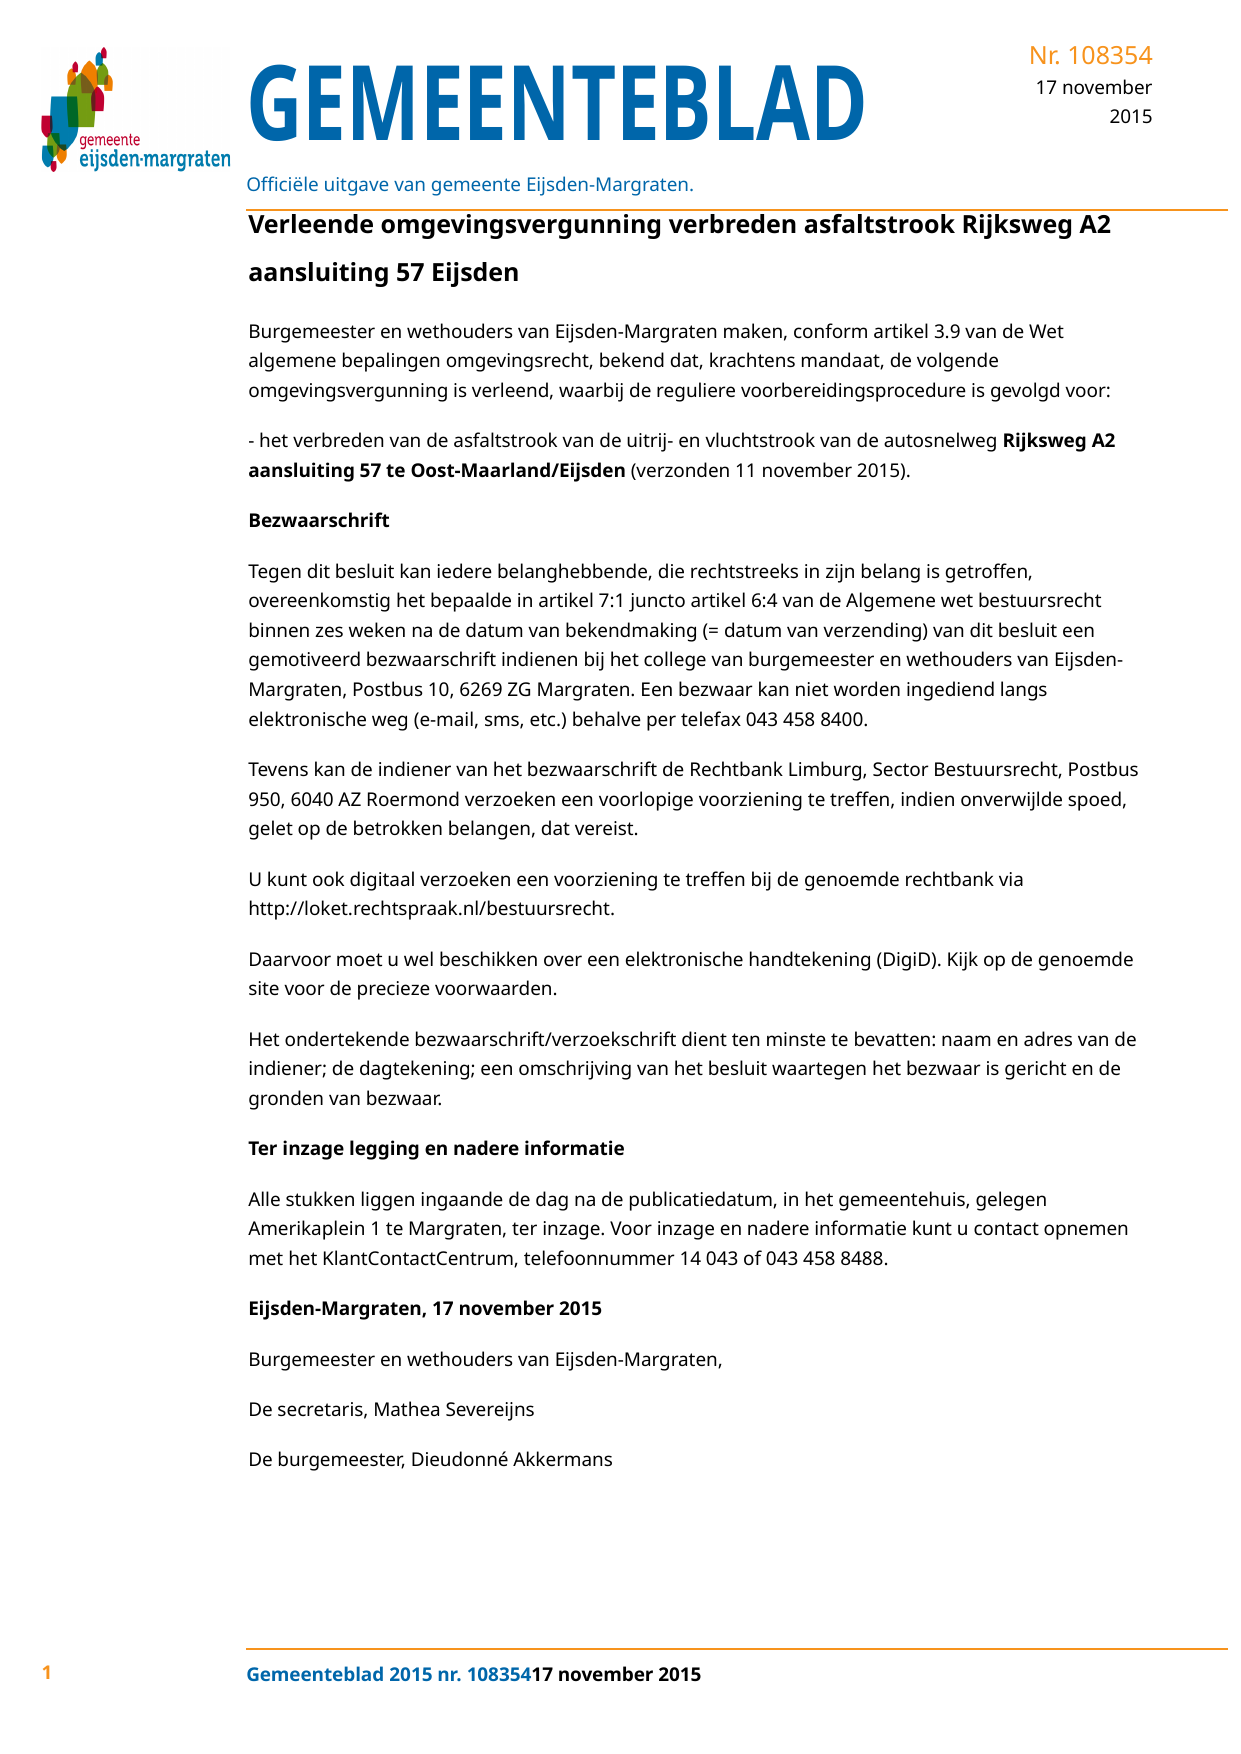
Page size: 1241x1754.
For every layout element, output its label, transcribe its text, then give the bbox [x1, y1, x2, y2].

text Burgemeester en wethouders van Eijsden-Margraten, [248, 1346, 1152, 1372]
text De secretaris, Mathea Severeijns [248, 1396, 1152, 1422]
text De burgemeester, Dieudonné Akkermans [248, 1447, 1152, 1472]
text Tevens kan de indiener van het bezwaarschrift de Rechtbank Limburg, Sector Bestuursrecht, Postbus 950, 6040 AZ Roermond verzoeken een voorlopige voorziening te treffen, indien onverwijlde spoed, gelet op de betrokken belangen, dat vereist. [248, 756, 1152, 841]
text U kunt ook digitaal verzoeken een voorziening te treffen bij de genoemde rechtbank via http://loket.rechtspraak.nl/bestuursrecht. [248, 866, 1152, 921]
text Eijsden-Margraten, 17 november 2015 [248, 1295, 1152, 1321]
text Het ondertekende bezwaarschrift/verzoekschrift dient ten minste te bevatten: naam en adres van de indiener; de dagtekening; een omschrijving van het besluit waartegen het bezwaar is gericht en de gronden van bezwaar. [248, 1026, 1152, 1111]
text Burgemeester en wethouders van Eijsden-Margraten maken, conform artikel 3.9 van de Wet algemene bepalingen omgevingsrecht, bekend dat, krachtens mandaat, de volgende omgevingsvergunning is verleend, waarbij de reguliere voorbereidingsprocedure is gevolgd voor: [248, 318, 1152, 403]
text Tegen dit besluit kan iedere belanghebbende, die rechtstreeks in zijn belang is getroffen, overeenkomstig het bepaalde in artikel 7:1 juncto artikel 6:4 van de Algemene wet bestuursrecht binnen zes weken na de datum van bekendmaking (= datum van verzending) van dit besluit een gemotiveerd bezwaarschrift indienen bij het college van burgemeester en wethouders van Eijsden-Margraten, Postbus 10, 6269 ZG Margraten. Een bezwaar kan niet worden ingediend langs elektronische weg (e-mail, sms, etc.) behalve per telefax 043 458 8400. [248, 558, 1152, 732]
text Alle stukken liggen ingaande de dag na de publicatiedatum, in het gemeentehuis, gelegen Amerikaplein 1 te Margraten, ter inzage. Voor inzage en nadere informatie kunt u contact opnemen met het KlantContactCentrum, telefoonnummer 14 043 of 043 458 8488. [248, 1186, 1152, 1271]
picture [41, 47, 231, 172]
text Bezwaarschrift [248, 507, 1152, 533]
text - het verbreden van de asfaltstrook van de uitrij- en vluchtstrook van de autosnelweg Rijksweg A2 aansluiting 57 te Oost-Maarland/Eijsden (verzonden 11 november 2015). [248, 427, 1152, 483]
text Ter inzage legging en nadere informatie [248, 1135, 1152, 1161]
text Daarvoor moet u wel beschikken over een elektronische handtekening (DigiD). Kijk op de genoemde site voor de precieze voorwaarden. [248, 946, 1152, 1001]
text Verleende omgevingsvergunning verbreden asfaltstrook Rijksweg A2 aansluiting 57 Eijsden [248, 211, 1152, 288]
